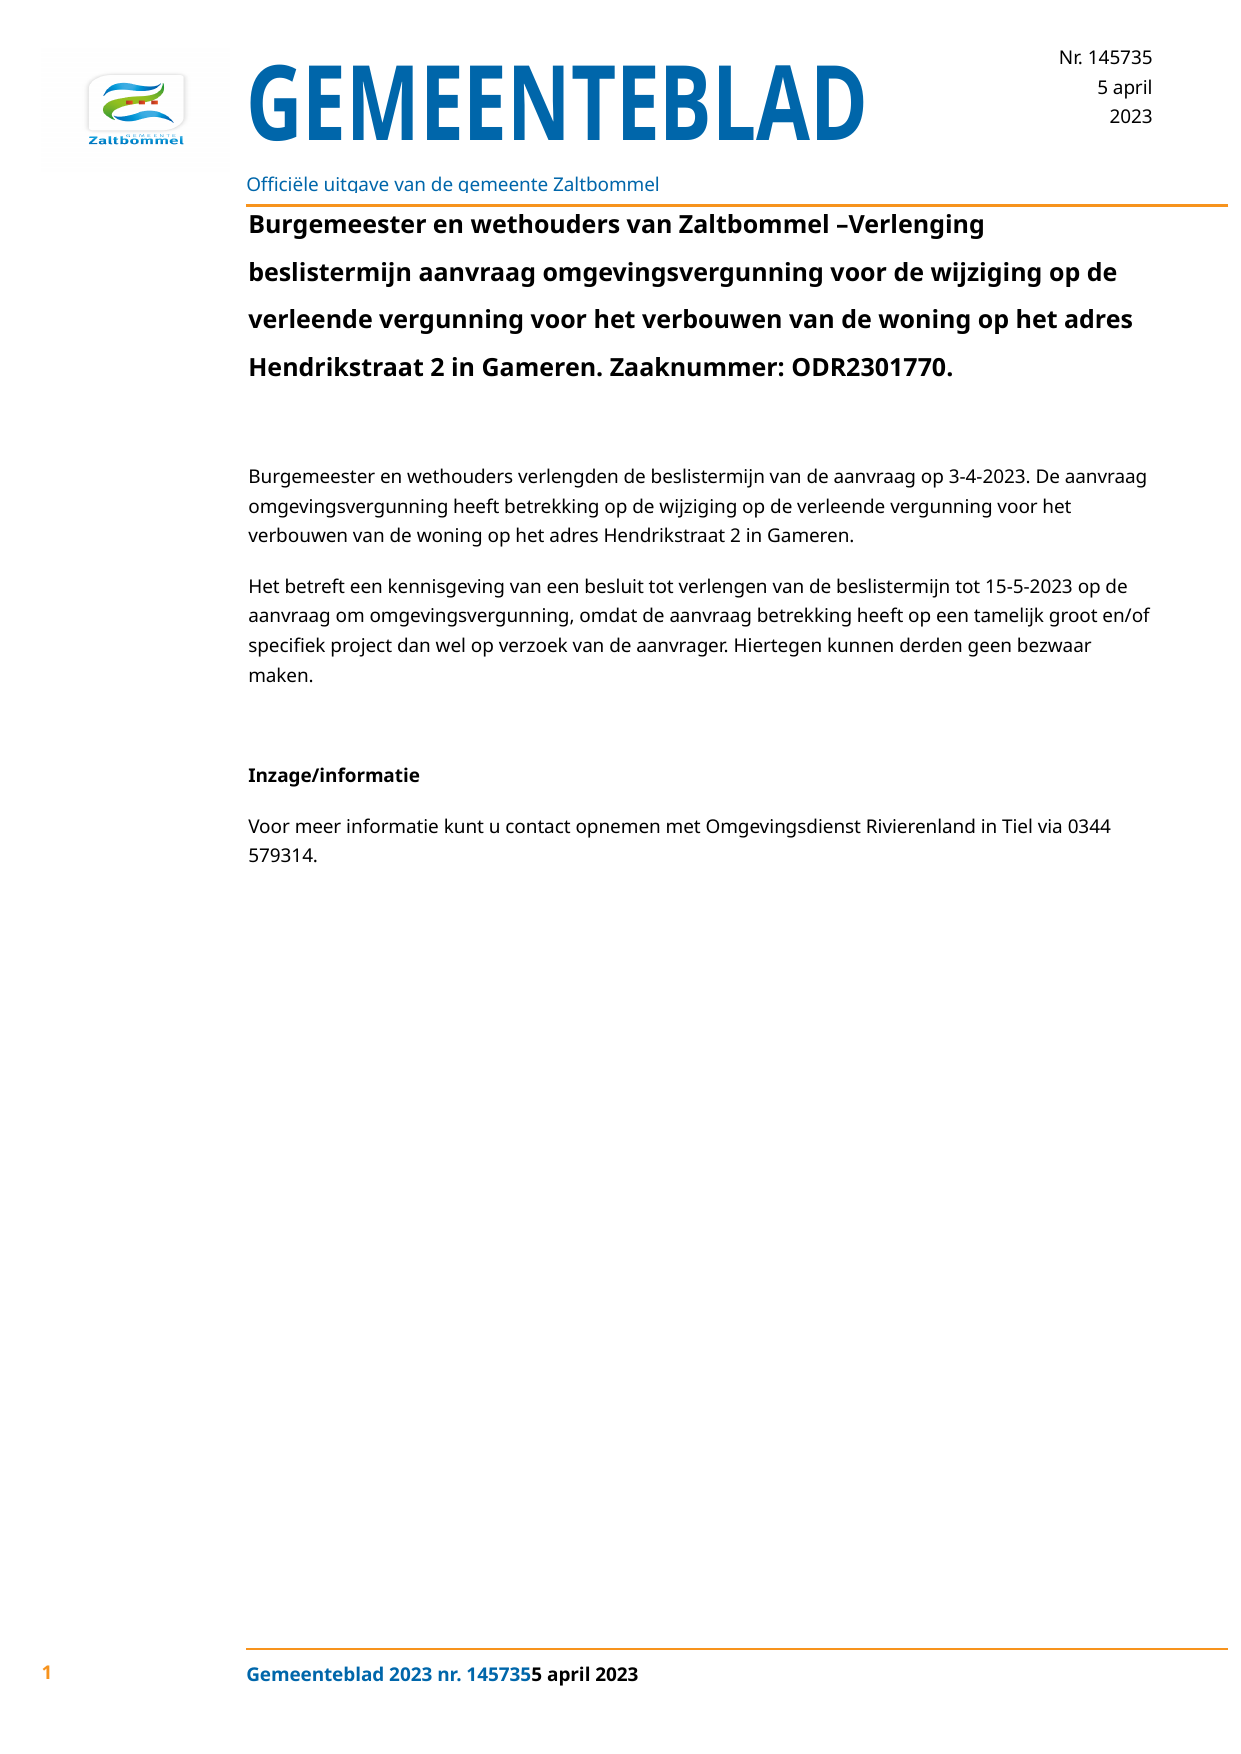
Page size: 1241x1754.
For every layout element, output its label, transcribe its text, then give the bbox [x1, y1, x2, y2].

text Voor meer informatie kunt u contact opnemen met Omgevingsdienst Rivierenland in Tiel via 0344 579314. [248, 813, 1152, 868]
text Het betreft een kennisgeving van een besluit tot verlengen van de beslistermijn tot 15-5-2023 op de aanvraag om omgevingsvergunning, omdat de aanvraag betrekking heeft op een tamelijk groot en/of specifiek project dan wel op verzoek van de aanvrager. Hiertegen kunnen derden geen bezwaar maken. [248, 573, 1152, 688]
picture [41, 47, 231, 172]
text Inzage/informatie [248, 763, 1152, 788]
text Burgemeester en wethouders verlengden de beslistermijn van de aanvraag op 3-4-2023. De aanvraag omgevingsvergunning heeft betrekking op de wijziging op de verleende vergunning voor het verbouwen van de woning op het adres Hendrikstraat 2 in Gameren. [248, 463, 1152, 548]
text Burgemeester en wethouders van Zaltbommel –Verlenging beslistermijn aanvraag omgevingsvergunning voor de wijziging op de verleende vergunning voor het verbouwen van de woning op het adres Hendrikstraat 2 in Gameren. Zaaknummer: ODR2301770. [248, 207, 1152, 384]
